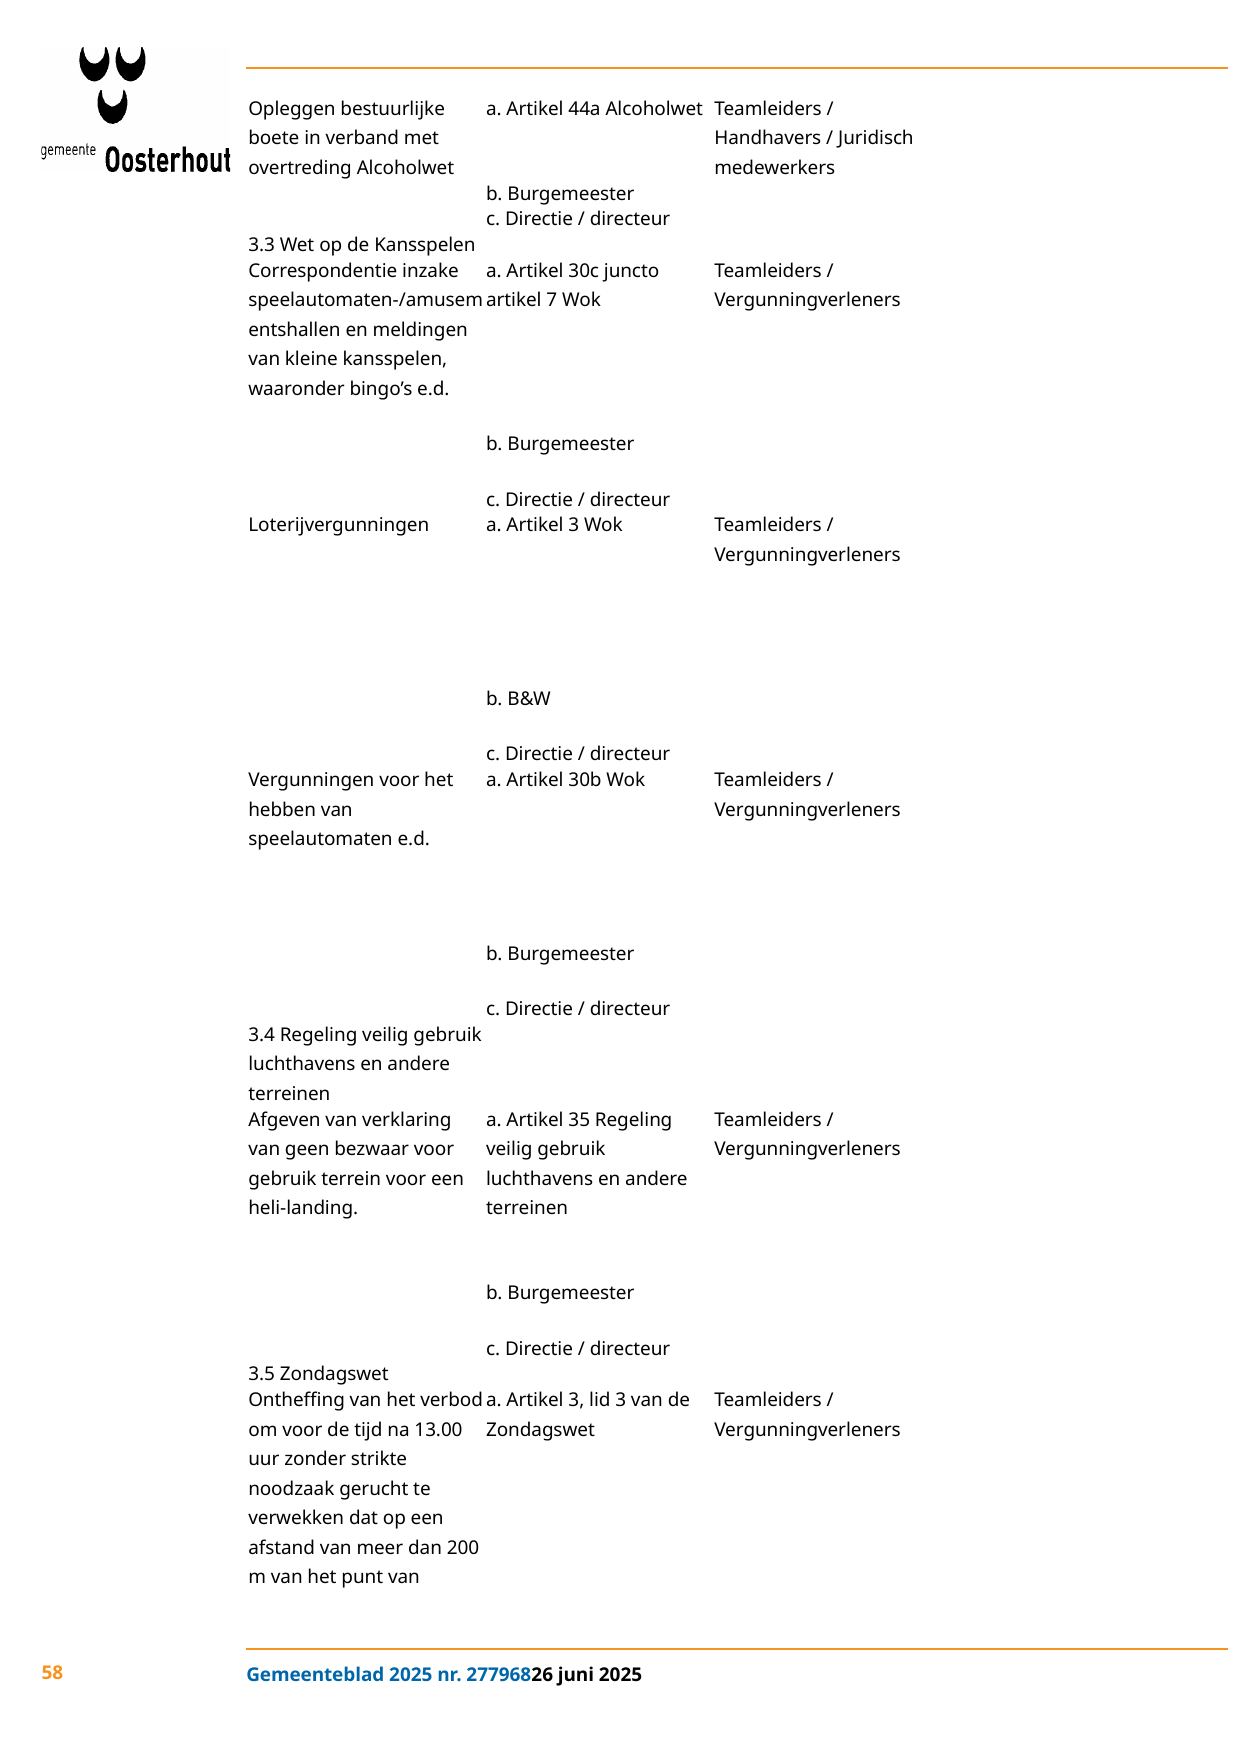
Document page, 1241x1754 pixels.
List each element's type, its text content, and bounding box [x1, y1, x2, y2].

table_cell a. Artikel 3 Wok [486, 512, 714, 685]
table_cell [714, 180, 933, 205]
table_cell [248, 741, 486, 766]
table_cell b. Burgemeester [486, 940, 714, 995]
table_cell [933, 512, 1152, 685]
table_cell [248, 940, 486, 995]
table_cell c. Directie / directeur [486, 1335, 714, 1361]
table_cell Teamleiders / Handhavers / Juridisch medewerkers [714, 95, 933, 180]
table_cell [933, 766, 1152, 940]
table_cell [933, 940, 1152, 995]
table_cell Teamleiders / Vergunningverleners [714, 512, 933, 685]
table_cell a. Artikel 30c juncto artikel 7 Wok [486, 257, 714, 431]
table_cell Correspondentie inzake speelautomaten-/amusementshallen en meldingen van kleine kansspelen, waaronder bingo’s e.d. [248, 257, 486, 431]
table_cell [248, 205, 486, 231]
table_cell [933, 180, 1152, 205]
table_cell [714, 741, 933, 766]
table_cell a. Artikel 30b Wok [486, 766, 714, 940]
table_cell [933, 95, 1152, 180]
table_cell [486, 1021, 714, 1106]
table_cell [248, 431, 486, 486]
table_cell [714, 685, 933, 741]
table_cell [714, 205, 933, 231]
table_cell [248, 180, 486, 205]
table_cell [933, 1361, 1152, 1386]
table_cell [933, 231, 1152, 257]
table_cell Teamleiders / Vergunningverleners [714, 1386, 933, 1589]
table_cell [933, 257, 1152, 431]
table_cell [714, 1280, 933, 1335]
table_cell [933, 431, 1152, 486]
table_cell Teamleiders / Vergunningverleners [714, 257, 933, 431]
table_cell [248, 995, 486, 1021]
table_cell [933, 1106, 1152, 1279]
table_cell [933, 1335, 1152, 1361]
table_cell [933, 1280, 1152, 1335]
table_cell 3.5 Zondagswet [248, 1361, 486, 1386]
table_cell c. Directie / directeur [486, 205, 714, 231]
table_cell b. B&W [486, 685, 714, 741]
picture [41, 47, 231, 172]
table_cell Teamleiders / Vergunningverleners [714, 766, 933, 940]
table_cell [248, 1335, 486, 1361]
table_cell a. Artikel 35 Regeling veilig gebruik luchthavens en andere terreinen [486, 1106, 714, 1279]
table_cell [714, 431, 933, 486]
table_cell b. Burgemeester [486, 1280, 714, 1335]
table_cell [714, 940, 933, 995]
table_cell Teamleiders / Vergunningverleners [714, 1106, 933, 1279]
table_cell c. Directie / directeur [486, 995, 714, 1021]
table_cell [714, 1335, 933, 1361]
table_cell [933, 1021, 1152, 1106]
table_cell [714, 1021, 933, 1106]
table_cell [248, 1280, 486, 1335]
table_cell [486, 231, 714, 257]
table_cell [933, 205, 1152, 231]
table_cell c. Directie / directeur [486, 486, 714, 512]
table_cell 3.4 Regeling veilig gebruik luchthavens en andere terreinen [248, 1021, 486, 1106]
table_cell a. Artikel 3, lid 3 van de Zondagswet [486, 1386, 714, 1589]
table_cell [933, 486, 1152, 512]
table_cell 3.3 Wet op de Kansspelen [248, 231, 486, 257]
table_cell Loterijvergunningen [248, 512, 486, 685]
table_cell [933, 1386, 1152, 1589]
table_cell Afgeven van verklaring van geen bezwaar voor gebruik terrein voor een heli-landing. [248, 1106, 486, 1279]
table_cell [933, 741, 1152, 766]
table_cell Vergunningen voor het hebben van speelautomaten e.d. [248, 766, 486, 940]
table_cell [714, 486, 933, 512]
table_cell [486, 1361, 714, 1386]
table_cell c. Directie / directeur [486, 741, 714, 766]
table_cell a. Artikel 44a Alcoholwet [486, 95, 714, 180]
table_cell [933, 685, 1152, 741]
table_cell [714, 231, 933, 257]
table_cell Ontheffing van het verbod om voor de tijd na 13.00 uur zonder strikte noodzaak gerucht te verwekken dat op een afstand van meer dan 200 m van het punt van [248, 1386, 486, 1589]
table_cell [933, 995, 1152, 1021]
table_cell [714, 1361, 933, 1386]
table_cell [714, 995, 933, 1021]
table_cell [248, 486, 486, 512]
table_cell b. Burgemeester [486, 180, 714, 205]
table_cell b. Burgemeester [486, 431, 714, 486]
table_cell Opleggen bestuurlijke boete in verband met overtreding Alcoholwet [248, 95, 486, 180]
table_cell [248, 685, 486, 741]
